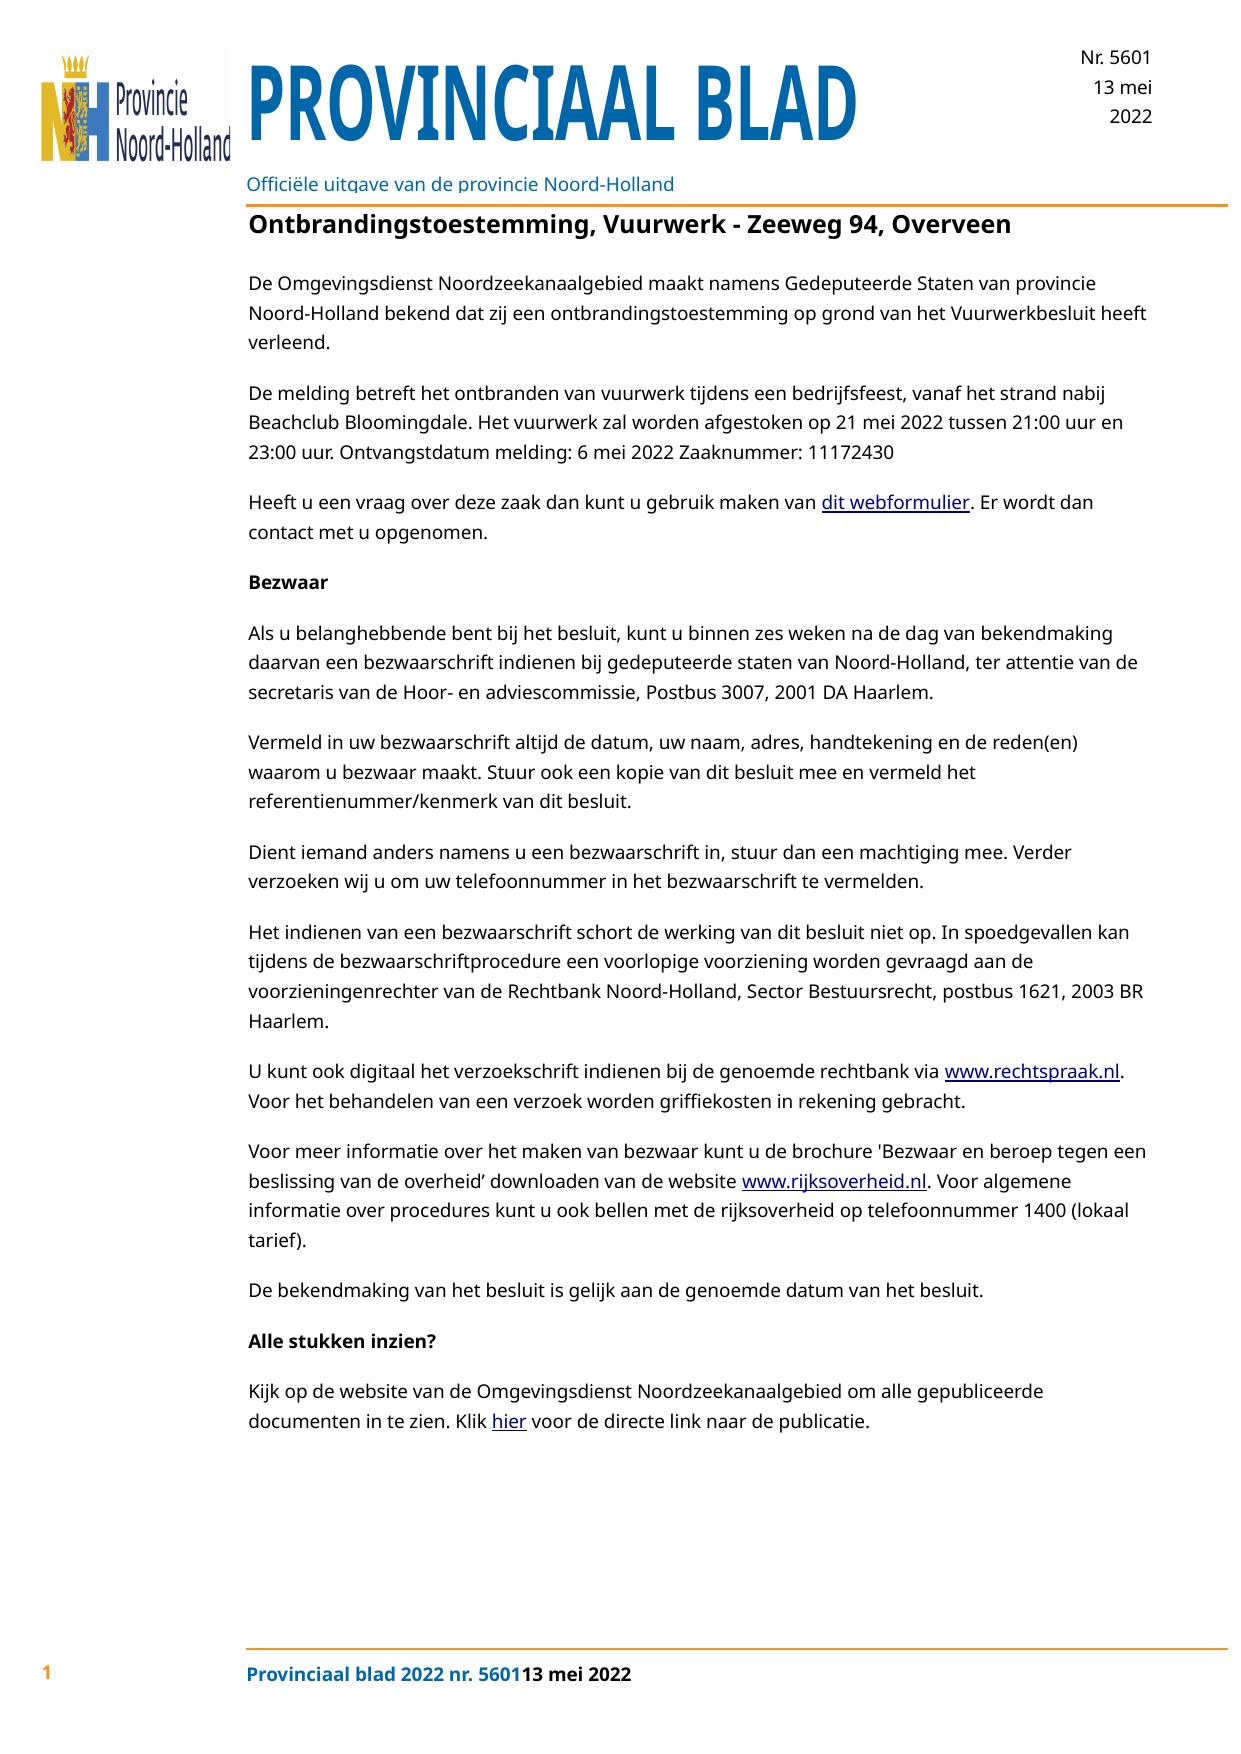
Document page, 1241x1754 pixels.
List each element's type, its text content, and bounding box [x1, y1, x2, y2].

text Voor meer informatie over het maken van bezwaar kunt u de brochure 'Bezwaar en beroep tegen een beslissing van de overheid’ downloaden van de website www.rijksoverheid.nl. Voor algemene informatie over procedures kunt u ook bellen met de rijksoverheid op telefoonnummer 1400 (lokaal tarief). [248, 1138, 1152, 1253]
text Alle stukken inzien? [248, 1328, 1152, 1353]
text De melding betreft het ontbranden van vuurwerk tijdens een bedrijfsfeest, vanaf het strand nabij Beachclub Bloomingdale. Het vuurwerk zal worden afgestoken op 21 mei 2022 tussen 21:00 uur en 23:00 uur. Ontvangstdatum melding: 6 mei 2022 Zaaknummer: 11172430 [248, 380, 1152, 465]
text Het indienen van een bezwaarschrift schort de werking van dit besluit niet op. In spoedgevallen kan tijdens de bezwaarschriftprocedure een voorlopige voorziening worden gevraagd aan de voorzieningenrechter van de Rechtbank Noord-Holland, Sector Bestuursrecht, postbus 1621, 2003 BR Haarlem. [248, 919, 1152, 1033]
text Als u belanghebbende bent bij het besluit, kunt u binnen zes weken na de dag van bekendmaking daarvan een bezwaarschrift indienen bij gedeputeerde staten van Noord-Holland, ter attentie van de secretaris van de Hoor- en adviescommissie, Postbus 3007, 2001 DA Haarlem. [248, 620, 1152, 705]
text Heeft u een vraag over deze zaak dan kunt u gebruik maken van dit webformulier. Er wordt dan contact met u opgenomen. [248, 489, 1152, 545]
picture [41, 47, 231, 172]
text Dient iemand anders namens u een bezwaarschrift in, stuur dan een machtiging mee. Verder verzoeken wij u om uw telefoonnummer in het bezwaarschrift te vermelden. [248, 839, 1152, 894]
text U kunt ook digitaal het verzoekschrift indienen bij de genoemde rechtbank via www.rechtspraak.nl. Voor het behandelen van een verzoek worden griffiekosten in rekening gebracht. [248, 1058, 1152, 1113]
text Bezwaar [248, 569, 1152, 595]
text De bekendmaking van het besluit is gelijk aan de genoemde datum van het besluit. [248, 1277, 1152, 1303]
text Kijk op de website van de Omgevingsdienst Noordzeekanaalgebied om alle gepubliceerde documenten in te zien. Klik hier voor de directe link naar de publicatie. [248, 1378, 1152, 1433]
text Ontbrandingstoestemming, Vuurwerk - Zeeweg 94, Overveen [248, 207, 1152, 241]
text De Omgevingsdienst Noordzeekanaalgebied maakt namens Gedeputeerde Staten van provincie Noord-Holland bekend dat zij een ontbrandingstoestemming op grond van het Vuurwerkbesluit heeft verleend. [248, 270, 1152, 355]
text Vermeld in uw bezwaarschrift altijd de datum, uw naam, adres, handtekening en de reden(en) waarom u bezwaar maakt. Stuur ook een kopie van dit besluit mee en vermeld het referentienummer/kenmerk van dit besluit. [248, 729, 1152, 814]
